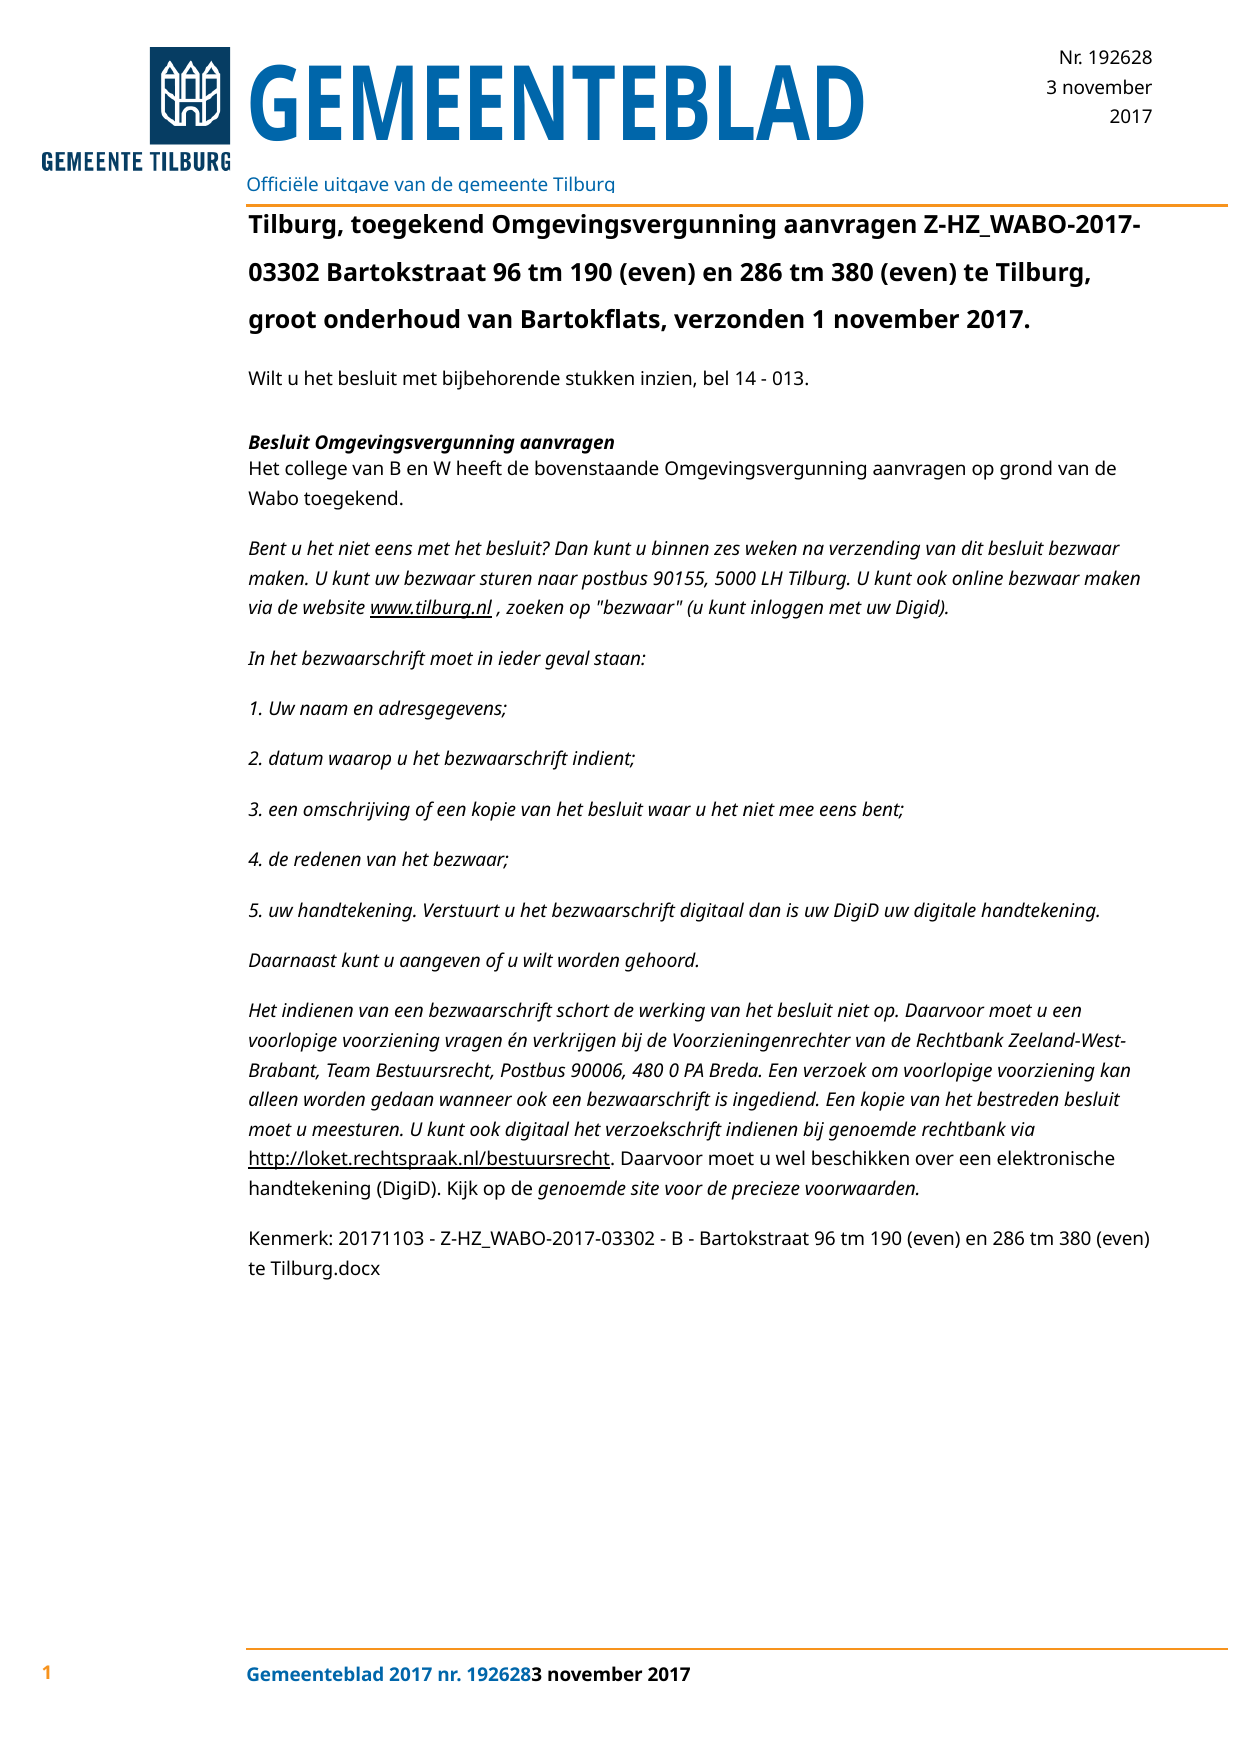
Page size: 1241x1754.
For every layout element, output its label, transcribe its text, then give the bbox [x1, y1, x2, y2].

text Kenmerk: 20171103 - Z-HZ_WABO-2017-03302 - B - Bartokstraat 96 tm 190 (even) en 286 tm 380 (even) te Tilburg.docx [248, 1226, 1152, 1281]
text 2. datum waarop u het bezwaarschrift indient; [248, 746, 1152, 771]
text Besluit Omgevingsvergunning aanvragen [248, 429, 1152, 455]
text Tilburg, toegekend Omgevingsvergunning aanvragen Z-HZ_WABO-2017-03302 Bartokstraat 96 tm 190 (even) en 286 tm 380 (even) te Tilburg, groot onderhoud van Bartokflats, verzonden 1 november 2017. [248, 207, 1152, 336]
picture [41, 47, 231, 172]
text Wilt u het besluit met bijbehorende stukken inzien, bel 14 - 013. [248, 366, 1152, 391]
text 1. Uw naam en adresgegevens; [248, 695, 1152, 721]
text In het bezwaarschrift moet in ieder geval staan: [248, 645, 1152, 671]
text 3. een omschrijving of een kopie van het besluit waar u het niet mee eens bent; [248, 796, 1152, 822]
text Het indienen van een bezwaarschrift schort de werking van het besluit niet op. Daarvoor moet u een voorlopige voorziening vragen én verkrijgen bij de Voorzieningenrechter van de Rechtbank Zeeland-West-Brabant, Team Bestuursrecht, Postbus 90006, 480 0 PA Breda. Een verzoek om voorlopige voorziening kan alleen worden gedaan wanneer ook een bezwaarschrift is ingediend. Een kopie van het bestreden besluit moet u meesturen. U kunt ook digitaal het verzoekschrift indienen bij genoemde rechtbank via http://loket.rechtspraak.nl/bestuursrecht. Daarvoor moet u wel beschikken over een elektronische handtekening (DigiD). Kijk op de genoemde site voor de precieze voorwaarden. [248, 998, 1152, 1201]
text Bent u het niet eens met het besluit? Dan kunt u binnen zes weken na verzending van dit besluit bezwaar maken. U kunt uw bezwaar sturen naar postbus 90155, 5000 LH Tilburg. U kunt ook online bezwaar maken via de website www.tilburg.nl , zoeken op "bezwaar" (u kunt inloggen met uw Digid). [248, 535, 1152, 620]
text 4. de redenen van het bezwaar; [248, 846, 1152, 872]
text 5. uw handtekening. Verstuurt u het bezwaarschrift digitaal dan is uw DigiD uw digitale handtekening. [248, 897, 1152, 923]
text Het college van B en W heeft de bovenstaande Omgevingsvergunning aanvragen op grond van de Wabo toegekend. [248, 455, 1152, 511]
text Daarnaast kunt u aangeven of u wilt worden gehoord. [248, 947, 1152, 973]
